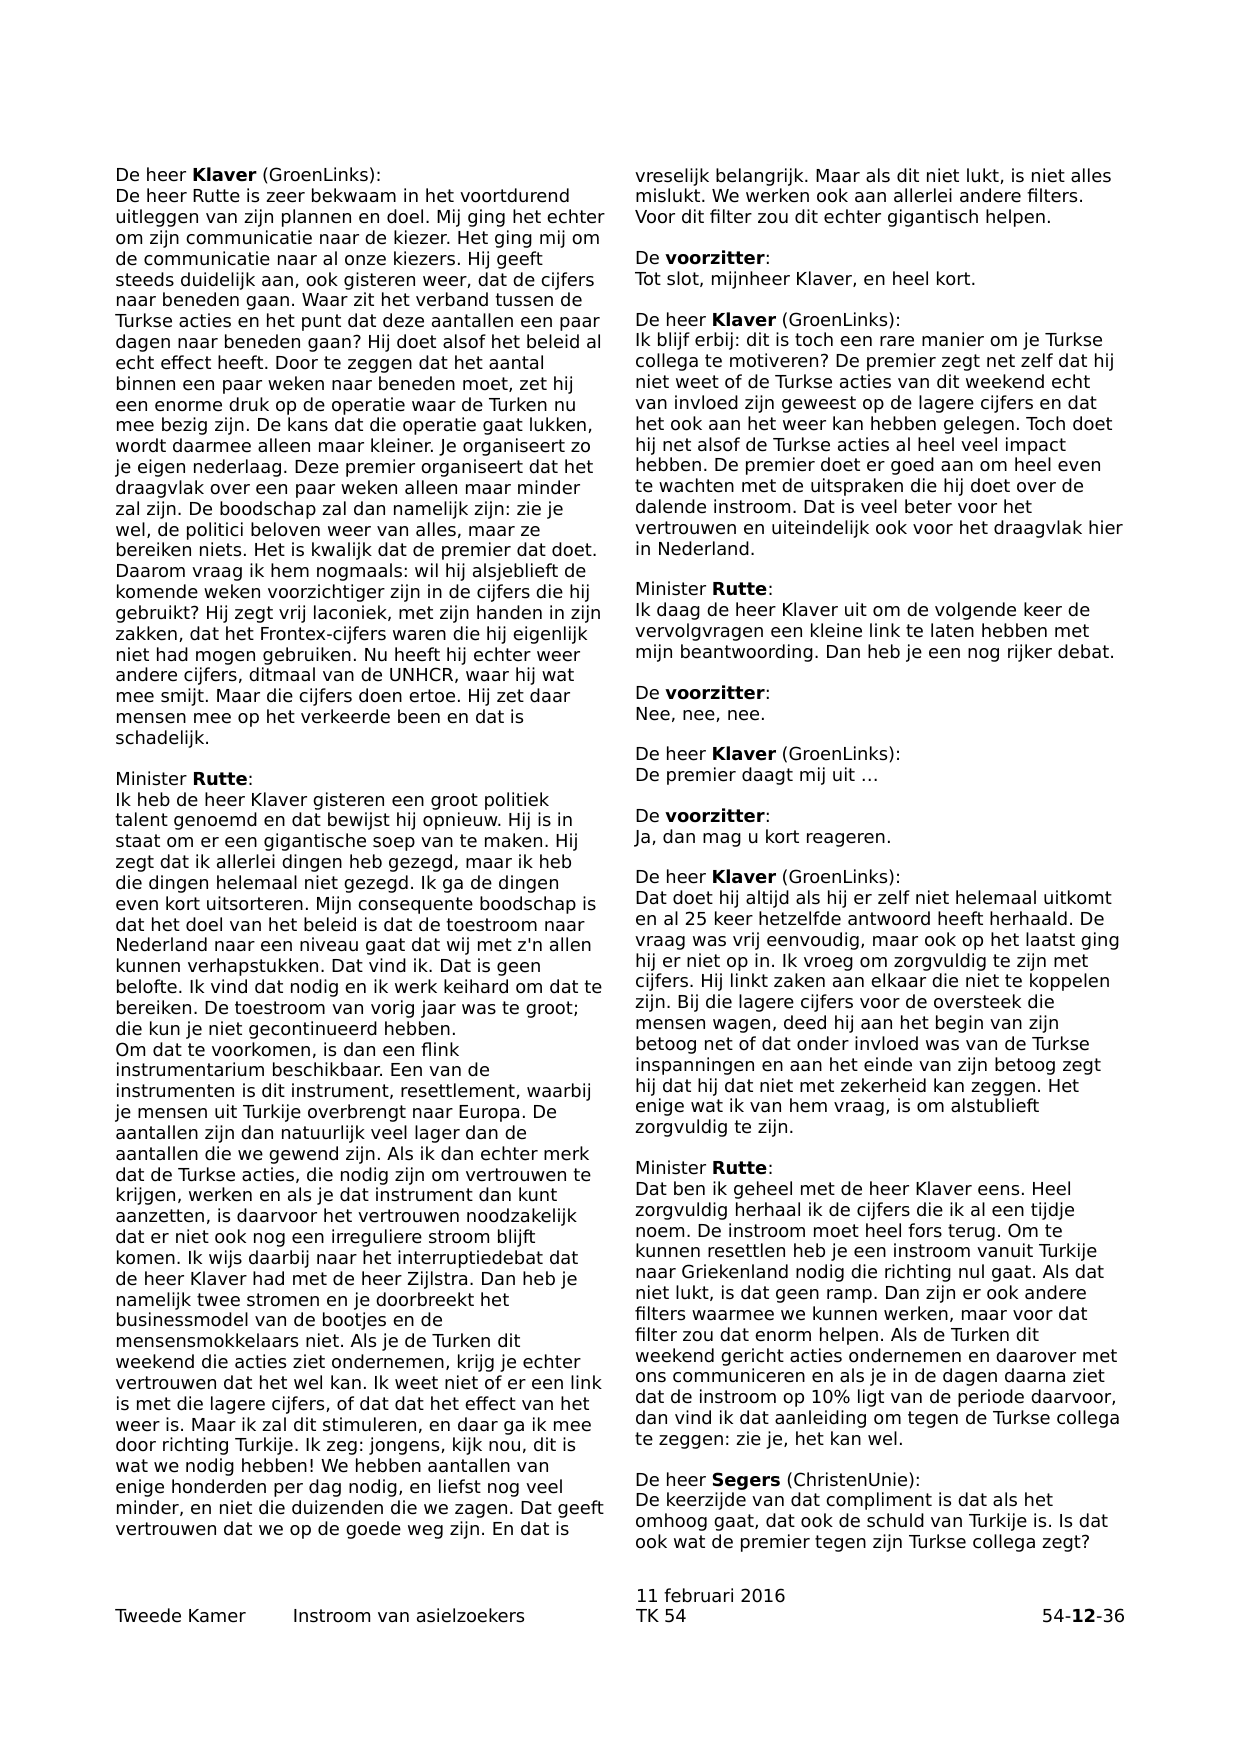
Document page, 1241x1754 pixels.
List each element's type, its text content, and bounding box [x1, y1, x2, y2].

text Dat doet hij altijd als hij er zelf niet helemaal uitkomt en al 25 keer hetzelfde antwoord heeft herhaald. De vraag was vrij eenvoudig, maar ook op het laatst ging hij er niet op in. Ik vroeg om zorgvuldig te zijn met cijfers. Hij linkt zaken aan elkaar die niet te koppelen zijn. Bij die lagere cijfers voor de oversteek die mensen wagen, deed hij aan het begin van zijn betoog net of dat onder invloed was van de Turkse inspanningen en aan het einde van zijn betoog zegt hij dat hij dat niet met zekerheid kan zeggen. Het enige wat ik van hem vraag, is om alstublieft zorgvuldig te zijn. [635, 888, 1125, 1138]
text Ja, dan mag u kort reageren. [635, 826, 1125, 847]
text De heer Klaver (GroenLinks): [635, 309, 1125, 330]
text De heer Segers (ChristenUnie): [635, 1469, 1125, 1490]
text Om dat te voorkomen, is dan een flink instrumentarium beschikbaar. Een van de instrumenten is dit instrument, resettlement, waarbij je mensen uit Turkije overbrengt naar Europa. De aantallen zijn dan natuurlijk veel lager dan de aantallen die we gewend zijn. Als ik dan echter merk dat de Turkse acties, die nodig zijn om vertrouwen te krijgen, werken en als je dat instrument dan kunt aanzetten, is daarvoor het vertrouwen noodzakelijk dat er niet ook nog een irreguliere stroom blijft komen. Ik wijs daarbij naar het interruptiedebat dat de heer Klaver had met de heer Zijlstra. Dan heb je namelijk twee stromen en je doorbreekt het businessmodel van de bootjes en de mensensmokkelaars niet. Als je de Turken dit weekend die acties ziet ondernemen, krijg je echter vertrouwen dat het wel kan. Ik weet niet of er een link is met die lagere cijfers, of dat dat het effect van het weer is. Maar ik zal dit stimuleren, en daar ga ik mee door richting Turkije. Ik zeg: jongens, kijk nou, dit is wat we nodig hebben! We hebben aantallen van enige honderden per dag nodig, en liefst nog veel minder, en niet die duizenden die we zagen. Dat geeft vertrouwen dat we op de goede weg zijn. En dat is [115, 1039, 605, 1539]
text Ik heb de heer Klaver gisteren een groot politiek talent genoemd en dat bewijst hij opnieuw. Hij is in staat om er een gigantische soep van te maken. Hij zegt dat ik allerlei dingen heb gezegd, maar ik heb die dingen helemaal niet gezegd. Ik ga de dingen even kort uitsorteren. Mijn consequente boodschap is dat het doel van het beleid is dat de toestroom naar Nederland naar een niveau gaat dat wij met z'n allen kunnen verhapstukken. Dat vind ik. Dat is geen belofte. Ik vind dat nodig en ik werk keihard om dat te bereiken. De toestroom van vorig jaar was te groot; die kun je niet gecontinueerd hebben. [115, 789, 605, 1039]
text De voorzitter: [635, 248, 1125, 268]
text De heer Klaver (GroenLinks): [635, 744, 1125, 765]
text Minister Rutte: [635, 579, 1125, 600]
text De heer Klaver (GroenLinks): [115, 165, 605, 186]
text De voorzitter: [635, 682, 1125, 703]
text Tot slot, mijnheer Klaver, en heel kort. [635, 268, 1125, 289]
text De voorzitter: [635, 806, 1125, 826]
text Minister Rutte: [115, 768, 605, 789]
text De heer Rutte is zeer bekwaam in het voortdurend uitleggen van zijn plannen en doel. Mij ging het echter om zijn communicatie naar de kiezer. Het ging mij om de communicatie naar al onze kiezers. Hij geeft steeds duidelijk aan, ook gisteren weer, dat de cijfers naar beneden gaan. Waar zit het verband tussen de Turkse acties en het punt dat deze aantallen een paar dagen naar beneden gaan? Hij doet alsof het beleid al echt effect heeft. Door te zeggen dat het aantal binnen een paar weken naar beneden moet, zet hij een enorme druk op de operatie waar de Turken nu mee bezig zijn. De kans dat die operatie gaat lukken, wordt daarmee alleen maar kleiner. Je organiseert zo je eigen nederlaag. Deze premier organiseert dat het draagvlak over een paar weken alleen maar minder zal zijn. De boodschap zal dan namelijk zijn: zie je wel, de politici beloven weer van alles, maar ze bereiken niets. Het is kwalijk dat de premier dat doet. Daarom vraag ik hem nogmaals: wil hij alsjeblieft de komende weken voorzichtiger zijn in de cijfers die hij gebruikt? Hij zegt vrij laconiek, met zijn handen in zijn zakken, dat het Frontex-cijfers waren die hij eigenlijk niet had mogen gebruiken. Nu heeft hij echter weer andere cijfers, ditmaal van de UNHCR, waar hij wat mee smijt. Maar die cijfers doen ertoe. Hij zet daar mensen mee op het verkeerde been en dat is schadelijk. [115, 186, 605, 748]
text De keerzijde van dat compliment is dat als het omhoog gaat, dat ook de schuld van Turkije is. Is dat ook wat de premier tegen zijn Turkse collega zegt? [635, 1490, 1125, 1553]
text vreselijk belangrijk. Maar als dit niet lukt, is niet alles mislukt. We werken ook aan allerlei andere filters. Voor dit filter zou dit echter gigantisch helpen. [635, 165, 1125, 228]
text Nee, nee, nee. [635, 703, 1125, 724]
text De heer Klaver (GroenLinks): [635, 867, 1125, 888]
text Dat ben ik geheel met de heer Klaver eens. Heel zorgvuldig herhaal ik de cijfers die ik al een tijdje noem. De instroom moet heel fors terug. Om te kunnen resettlen heb je een instroom vanuit Turkije naar Griekenland nodig die richting nul gaat. Als dat niet lukt, is dat geen ramp. Dan zijn er ook andere filters waarmee we kunnen werken, maar voor dat filter zou dat enorm helpen. Als de Turken dit weekend gericht acties ondernemen en daarover met ons communiceren en als je in de dagen daarna ziet dat de instroom op 10% ligt van de periode daarvoor, dan vind ik dat aanleiding om tegen de Turkse collega te zeggen: zie je, het kan wel. [635, 1179, 1125, 1449]
text De premier daagt mij uit … [635, 765, 1125, 786]
text Minister Rutte: [635, 1158, 1125, 1179]
text Ik blijf erbij: dit is toch een rare manier om je Turkse collega te motiveren? De premier zegt net zelf dat hij niet weet of de Turkse acties van dit weekend echt van invloed zijn geweest op de lagere cijfers en dat het ook aan het weer kan hebben gelegen. Toch doet hij net alsof de Turkse acties al heel veel impact hebben. De premier doet er goed aan om heel even te wachten met de uitspraken die hij doet over de dalende instroom. Dat is veel beter voor het vertrouwen en uiteindelijk ook voor het draagvlak hier in Nederland. [635, 330, 1125, 559]
text Ik daag de heer Klaver uit om de volgende keer de vervolgvragen een kleine link te laten hebben met mijn beantwoording. Dan heb je een nog rijker debat. [635, 600, 1125, 662]
